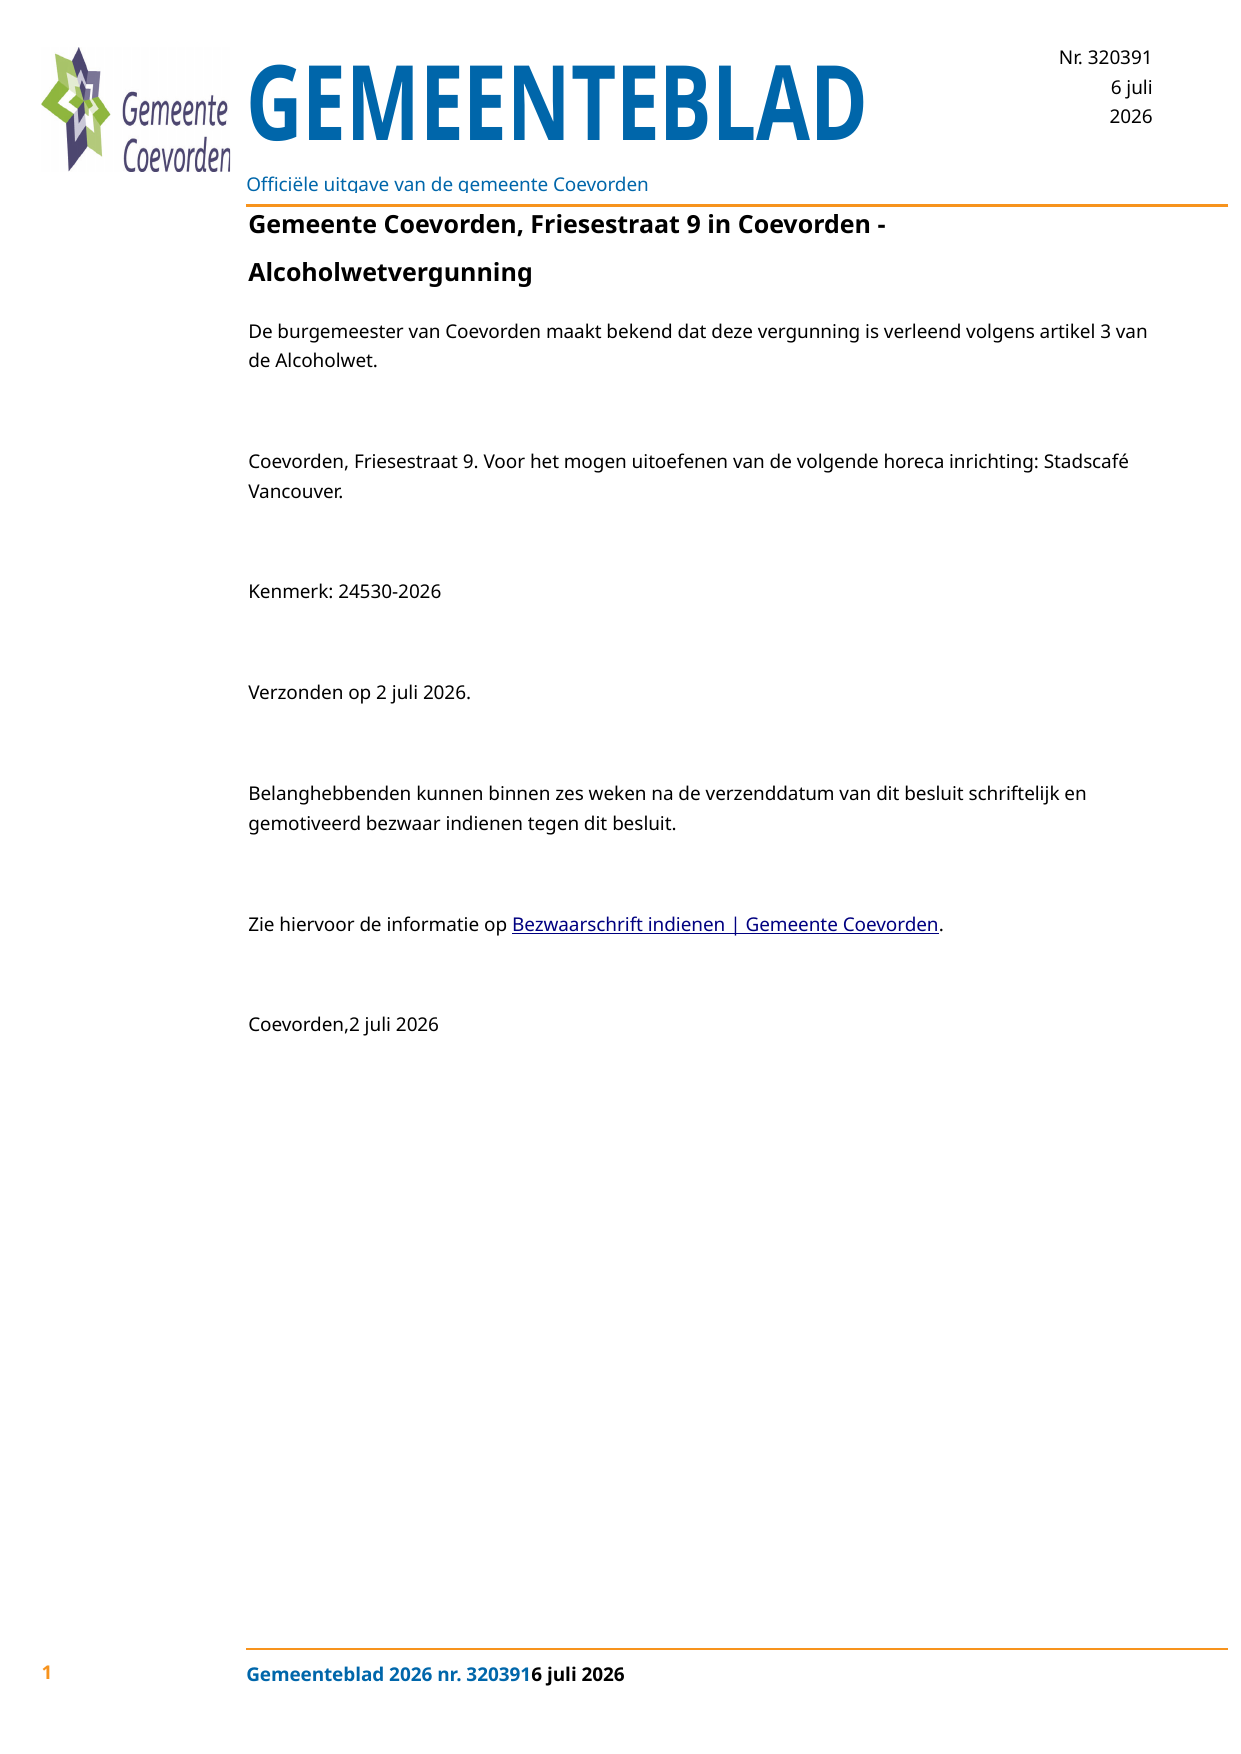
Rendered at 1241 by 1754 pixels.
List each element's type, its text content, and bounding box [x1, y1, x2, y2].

text Kenmerk: 24530-2026 [248, 579, 1152, 604]
text Zie hiervoor de informatie op Bezwaarschrift indienen | Gemeente Coevorden. [248, 911, 1152, 937]
text Coevorden,2 juli 2026 [248, 1012, 1152, 1037]
text De burgemeester van Coevorden maakt bekend dat deze vergunning is verleend volgens artikel 3 van de Alcoholwet. [248, 318, 1152, 373]
text Belanghebbenden kunnen binnen zes weken na de verzenddatum van dit besluit schriftelijk en gemotiveerd bezwaar indienen tegen dit besluit. [248, 780, 1152, 836]
text Gemeente Coevorden, Friesestraat 9 in Coevorden - Alcoholwetvergunning [248, 207, 1152, 288]
text Coevorden, Friesestraat 9. Voor het mogen uitoefenen van de volgende horeca inrichting: Stadscafé Vancouver. [248, 448, 1152, 504]
text Verzonden op 2 juli 2026. [248, 679, 1152, 705]
picture [41, 47, 231, 172]
